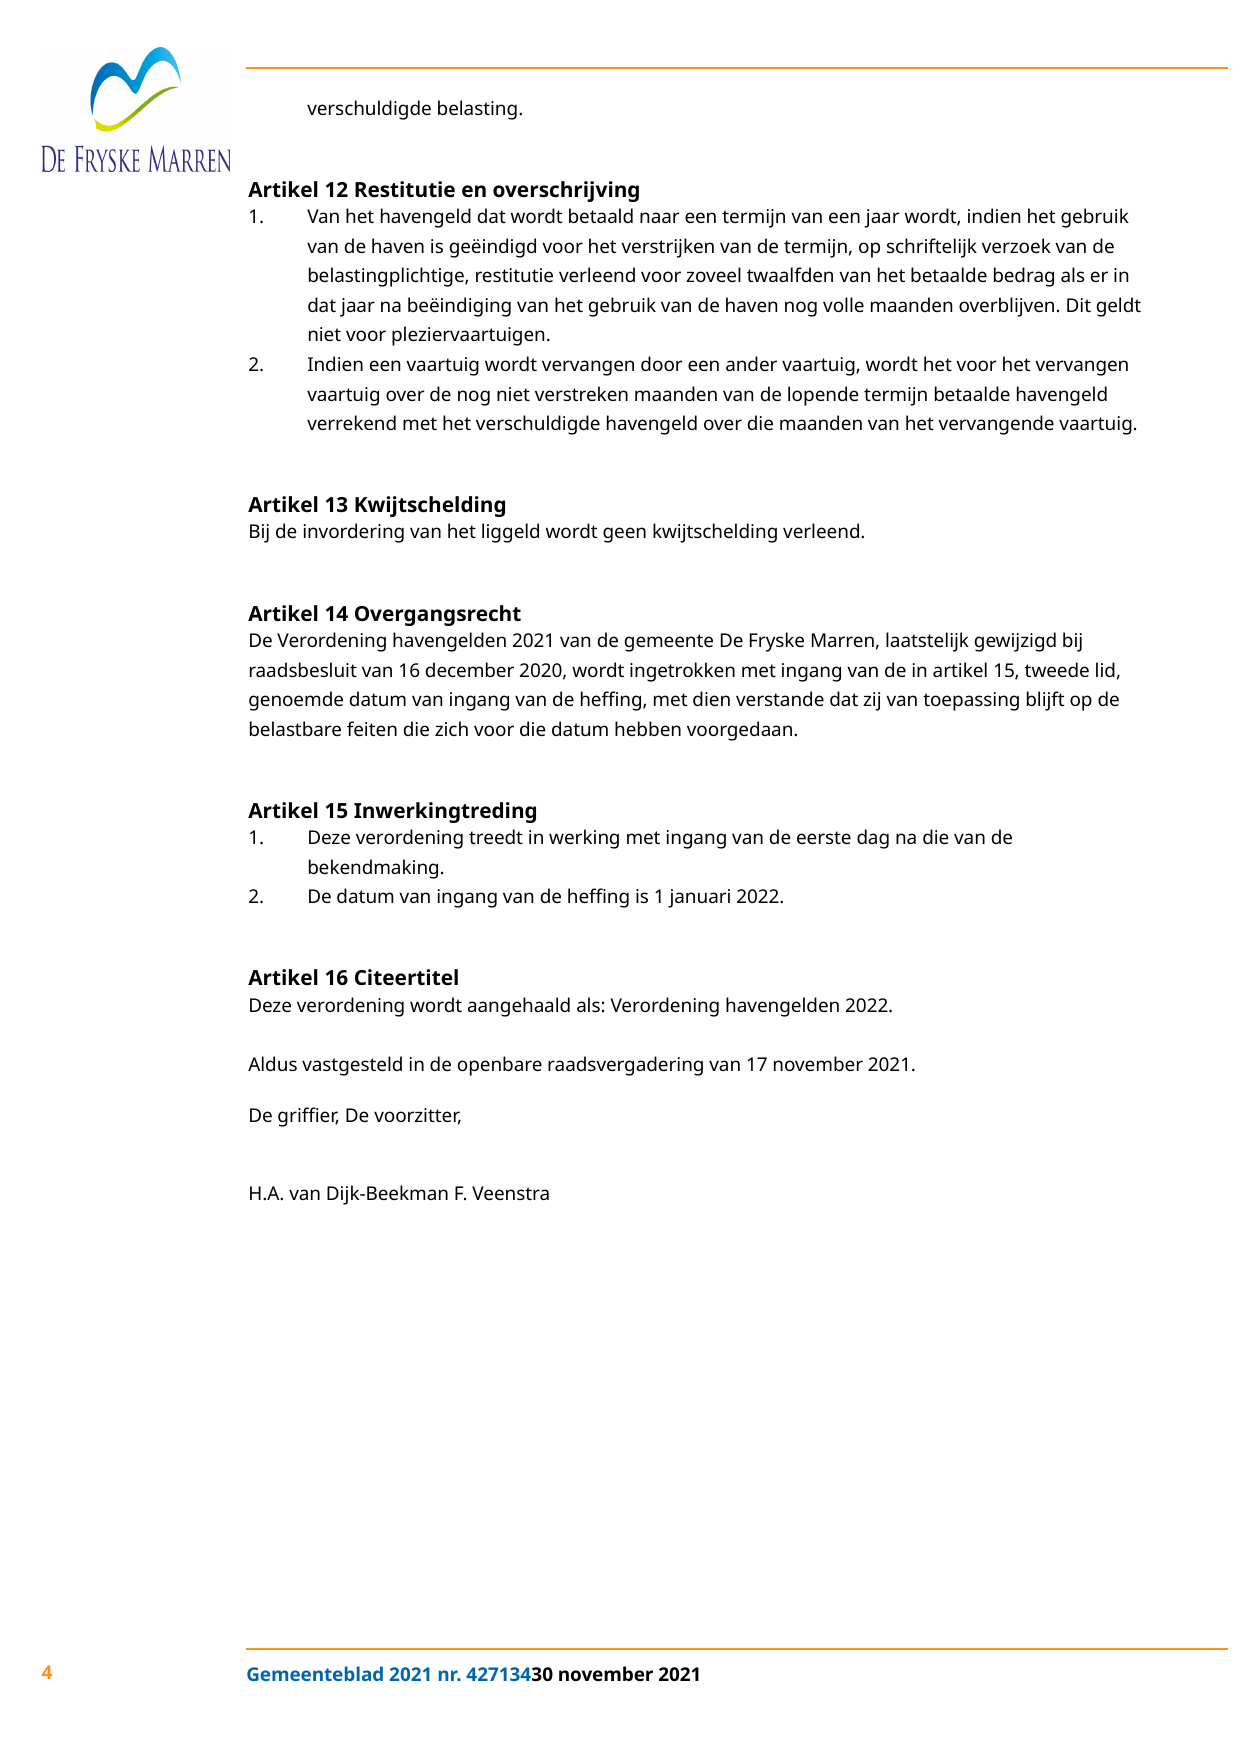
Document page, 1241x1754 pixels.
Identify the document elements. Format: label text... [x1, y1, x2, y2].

text Artikel 12 Restitutie en overschrijving [248, 175, 1152, 203]
text Artikel 13 Kwijtschelding [248, 490, 1152, 519]
picture [41, 47, 231, 172]
text Bij de invordering van het liggeld wordt geen kwijtschelding verleend. [248, 519, 1152, 544]
text Artikel 16 Citeertitel [248, 963, 1152, 992]
text De Verordening havengelden 2021 van de gemeente De Fryske Marren, laatstelijk gewijzigd bij raadsbesluit van 16 december 2020, wordt ingetrokken met ingang van de in artikel 15, tweede lid, genoemde datum van ingang van de heffing, met dien verstande dat zij van toepassing blijft op de belastbare feiten die zich voor die datum hebben voorgedaan. [248, 627, 1152, 742]
list Deze verordening treedt in werking met ingang van de eerste dag na die van de bekendmaking. [248, 824, 1152, 880]
text Artikel 15 Inwerkingtreding [248, 796, 1152, 824]
list Indien een vaartuig wordt vervangen door een ander vaartuig, wordt het voor het vervangen vaartuig over de nog niet verstreken maanden van de lopende termijn betaalde havengeld verrekend met het verschuldigde havengeld over die maanden van het vervangende vaartuig. [248, 351, 1152, 436]
text De griffier, De voorzitter, [248, 1103, 1152, 1128]
list Van het havengeld dat wordt betaald naar een termijn van een jaar wordt, indien het gebruik van de haven is geëindigd voor het verstrijken van de termijn, op schriftelijk verzoek van de belastingplichtige, restitutie verleend voor zoveel twaalfden van het betaalde bedrag als er in dat jaar na beëindiging van het gebruik van de haven nog volle maanden overblijven. Dit geldt niet voor pleziervaartuigen. [248, 203, 1152, 347]
text Artikel 14 Overgangsrecht [248, 599, 1152, 627]
text Aldus vastgesteld in de openbare raadsvergadering van 17 november 2021. [248, 1051, 1152, 1077]
list verschuldigde belasting. [248, 95, 1152, 121]
text H.A. van Dijk-Beekman F. Veenstra [248, 1180, 1152, 1206]
list De datum van ingang van de heffing is 1 januari 2022. [248, 883, 1152, 909]
text Deze verordening wordt aangehaald als: Verordening havengelden 2022. [248, 992, 1152, 1018]
